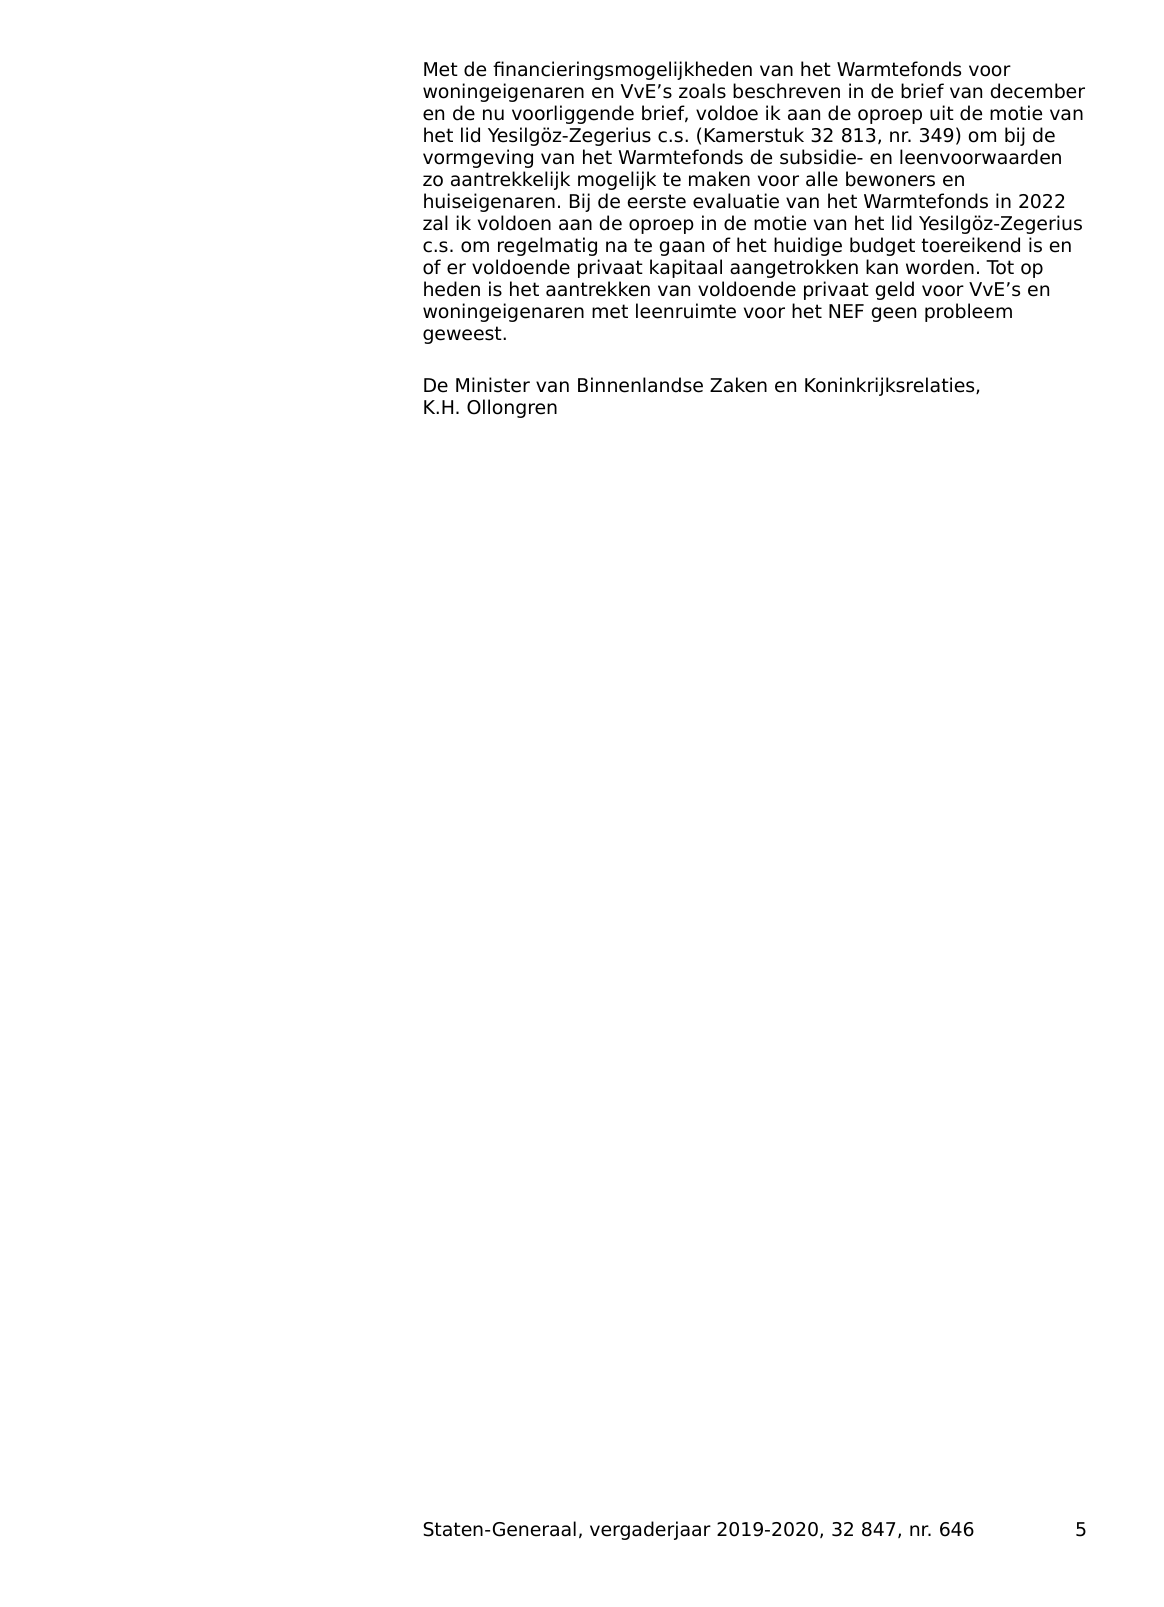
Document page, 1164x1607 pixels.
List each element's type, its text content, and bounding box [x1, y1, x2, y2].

text De Minister van Binnenlandse Zaken en Koninkrijksrelaties, K.H. Ollongren [422, 375, 1087, 419]
text Met de financieringsmogelijkheden van het Warmtefonds voor woningeigenaren en VvE’s zoals beschreven in de brief van december en de nu voorliggende brief, voldoe ik aan de oproep uit de motie van het lid Yesilgöz-Zegerius c.s. (Kamerstuk 32 813, nr. 349) om bij de vormgeving van het Warmtefonds de subsidie- en leenvoorwaarden zo aantrekkelijk mogelijk te maken voor alle bewoners en huiseigenaren. Bij de eerste evaluatie van het Warmtefonds in 2022 zal ik voldoen aan de oproep in de motie van het lid Yesilgöz-Zegerius c.s. om regelmatig na te gaan of het huidige budget toereikend is en of er voldoende privaat kapitaal aangetrokken kan worden. Tot op heden is het aantrekken van voldoende privaat geld voor VvE’s en woningeigenaren met leenruimte voor het NEF geen probleem geweest. [422, 59, 1087, 345]
